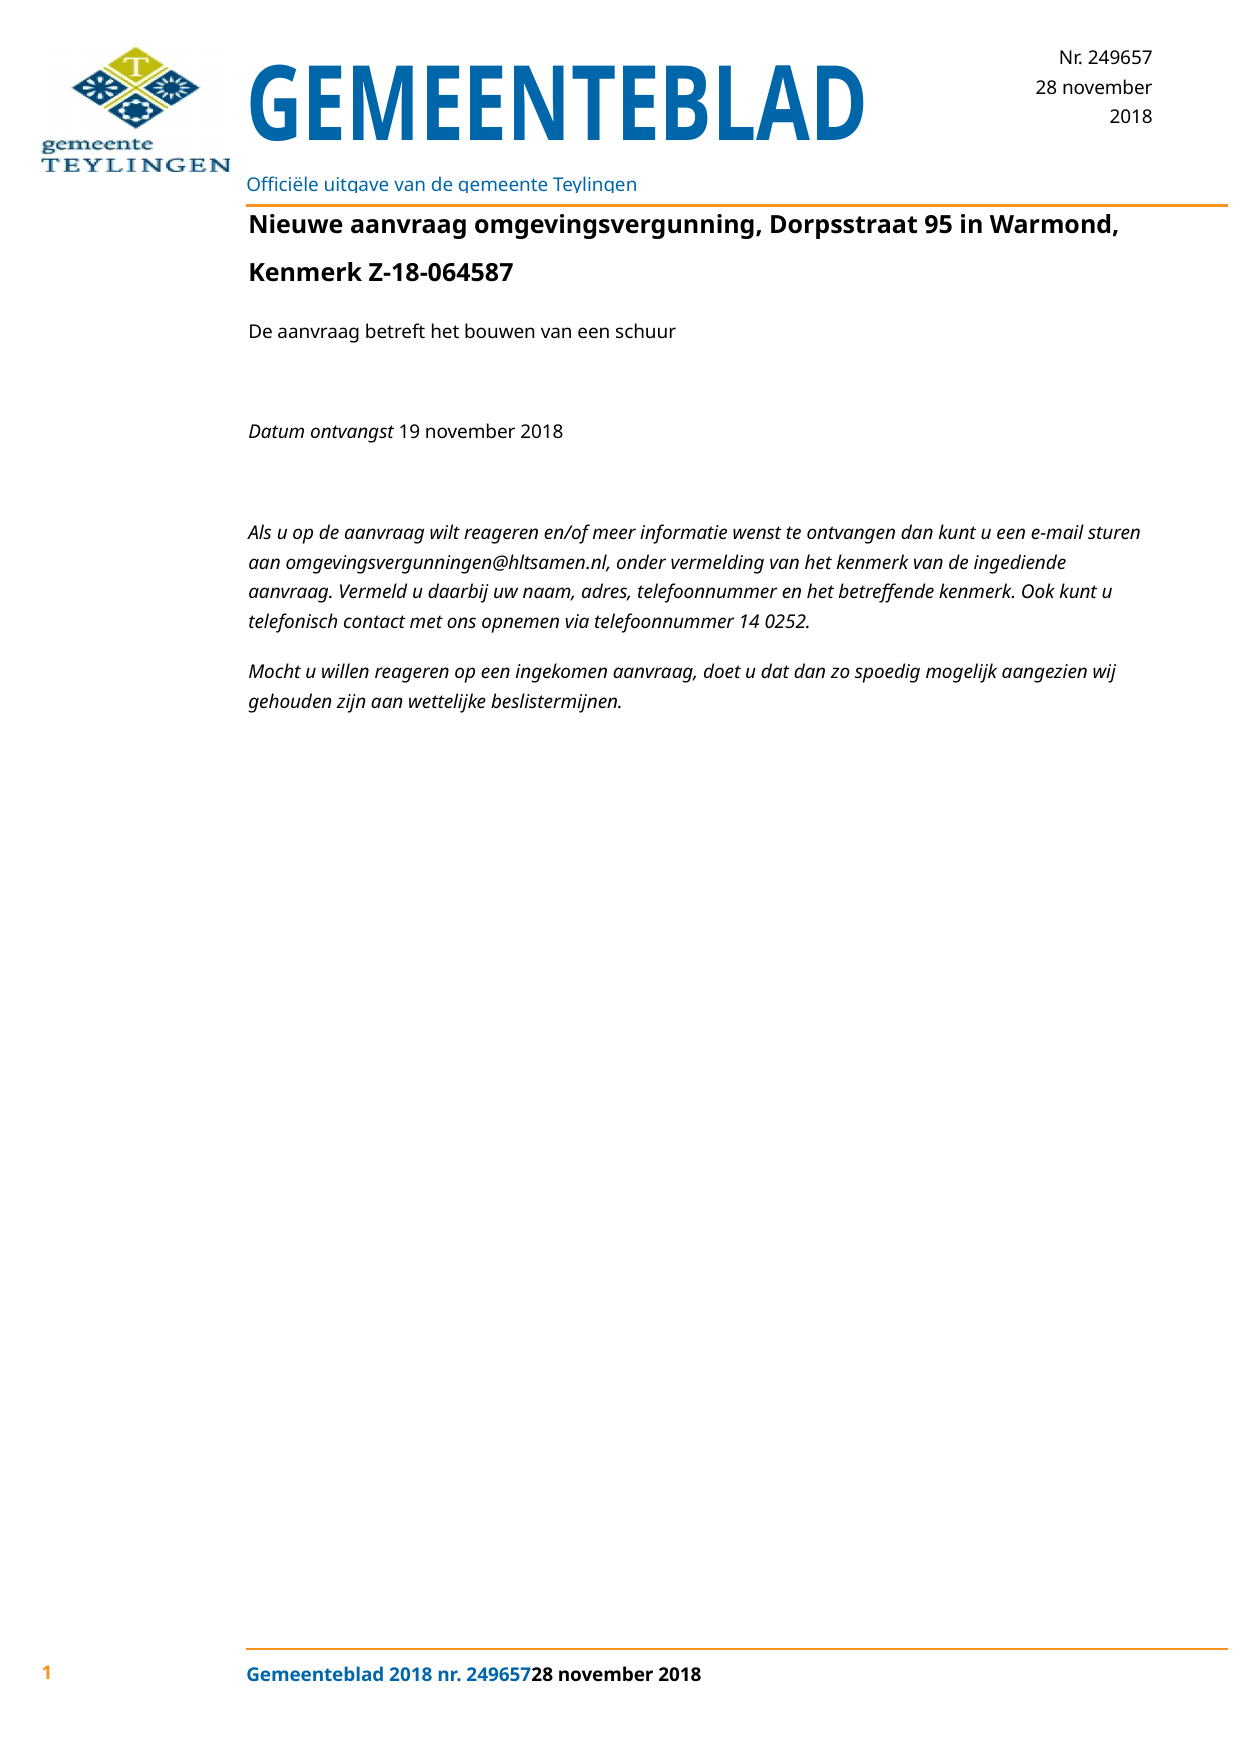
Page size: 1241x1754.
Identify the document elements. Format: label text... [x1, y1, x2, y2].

text Als u op de aanvraag wilt reageren en/of meer informatie wenst te ontvangen dan kunt u een e-mail sturen aan omgevingsvergunningen@hltsamen.nl, onder vermelding van het kenmerk van de ingediende aanvraag. Vermeld u daarbij uw naam, adres, telefoonnummer en het betreffende kenmerk. Ook kunt u telefonisch contact met ons opnemen via telefoonnummer 14 0252. [248, 519, 1152, 634]
text Mocht u willen reageren op een ingekomen aanvraag, doet u dat dan zo spoedig mogelijk aangezien wij gehouden zijn aan wettelijke beslistermijnen. [248, 659, 1152, 714]
text Nieuwe aanvraag omgevingsvergunning, Dorpsstraat 95 in Warmond, Kenmerk Z-18-064587 [248, 207, 1152, 288]
text De aanvraag betreft het bouwen van een schuur [248, 318, 1152, 344]
text Datum ontvangst 19 november 2018 [248, 419, 1152, 444]
picture [41, 47, 231, 172]
